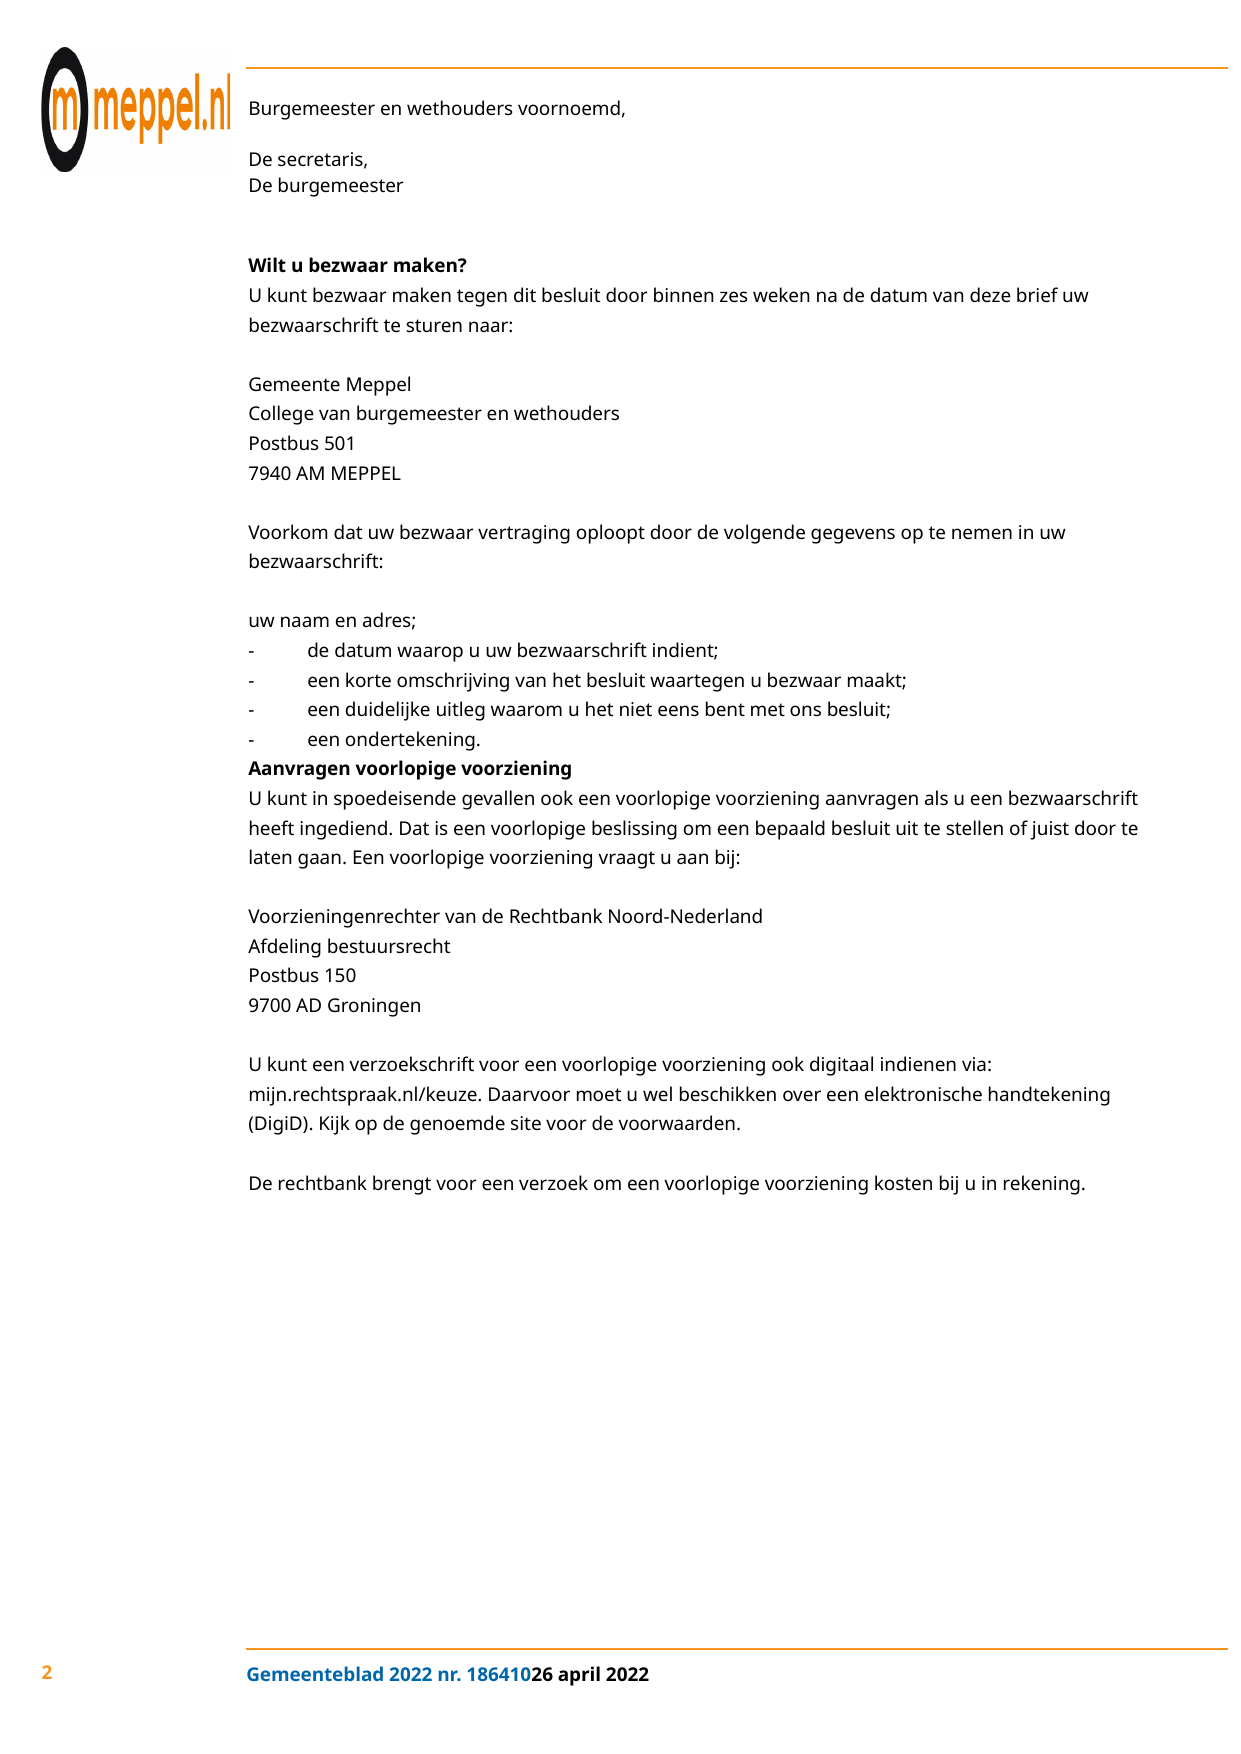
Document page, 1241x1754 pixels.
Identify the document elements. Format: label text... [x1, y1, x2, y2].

list de datum waarop u uw bezwaarschrift indient; [248, 637, 1152, 663]
picture [41, 47, 231, 172]
list een korte omschrijving van het besluit waartegen u bezwaar maakt; [248, 667, 1152, 692]
text De secretaris, [248, 146, 1152, 172]
text Wilt u bezwaar maken? [248, 253, 1152, 278]
text U kunt bezwaar maken tegen dit besluit door binnen zes weken na de datum van deze brief uw bezwaarschrift te sturen naar: [248, 282, 1152, 337]
text College van burgemeester en wethouders [248, 401, 1152, 426]
text 9700 AD Groningen [248, 992, 1152, 1018]
text U kunt een verzoekschrift voor een voorlopige voorziening ook digitaal indienen via: mijn.rechtspraak.nl/keuze. Daarvoor moet u wel beschikken over een elektronische handtekening (DigiD). Kijk op de genoemde site voor de voorwaarden. [248, 1051, 1152, 1136]
text De burgemeester [248, 172, 1152, 198]
list een duidelijke uitleg waarom u het niet eens bent met ons besluit; [248, 696, 1152, 722]
text Afdeling bestuursrecht [248, 933, 1152, 959]
text Voorkom dat uw bezwaar vertraging oploopt door de volgende gegevens op te nemen in uw bezwaarschrift: [248, 519, 1152, 574]
text U kunt in spoedeisende gevallen ook een voorlopige voorziening aanvragen als u een bezwaarschrift heeft ingediend. Dat is een voorlopige beslissing om een bepaald besluit uit te stellen of juist door te laten gaan. Een voorlopige voorziening vraagt u aan bij: [248, 785, 1152, 870]
text Voorzieningenrechter van de Rechtbank Noord-Nederland [248, 903, 1152, 929]
list een ondertekening. [248, 726, 1152, 752]
text Burgemeester en wethouders voornoemd, [248, 95, 1152, 121]
text Postbus 501 [248, 430, 1152, 456]
text Aanvragen voorlopige voorziening [248, 756, 1152, 781]
text De rechtbank brengt voor een verzoek om een voorlopige voorziening kosten bij u in rekening. [248, 1170, 1152, 1195]
text 7940 AM MEPPEL [248, 460, 1152, 485]
text Postbus 150 [248, 963, 1152, 988]
text Gemeente Meppel [248, 371, 1152, 397]
text uw naam en adres; [248, 608, 1152, 633]
